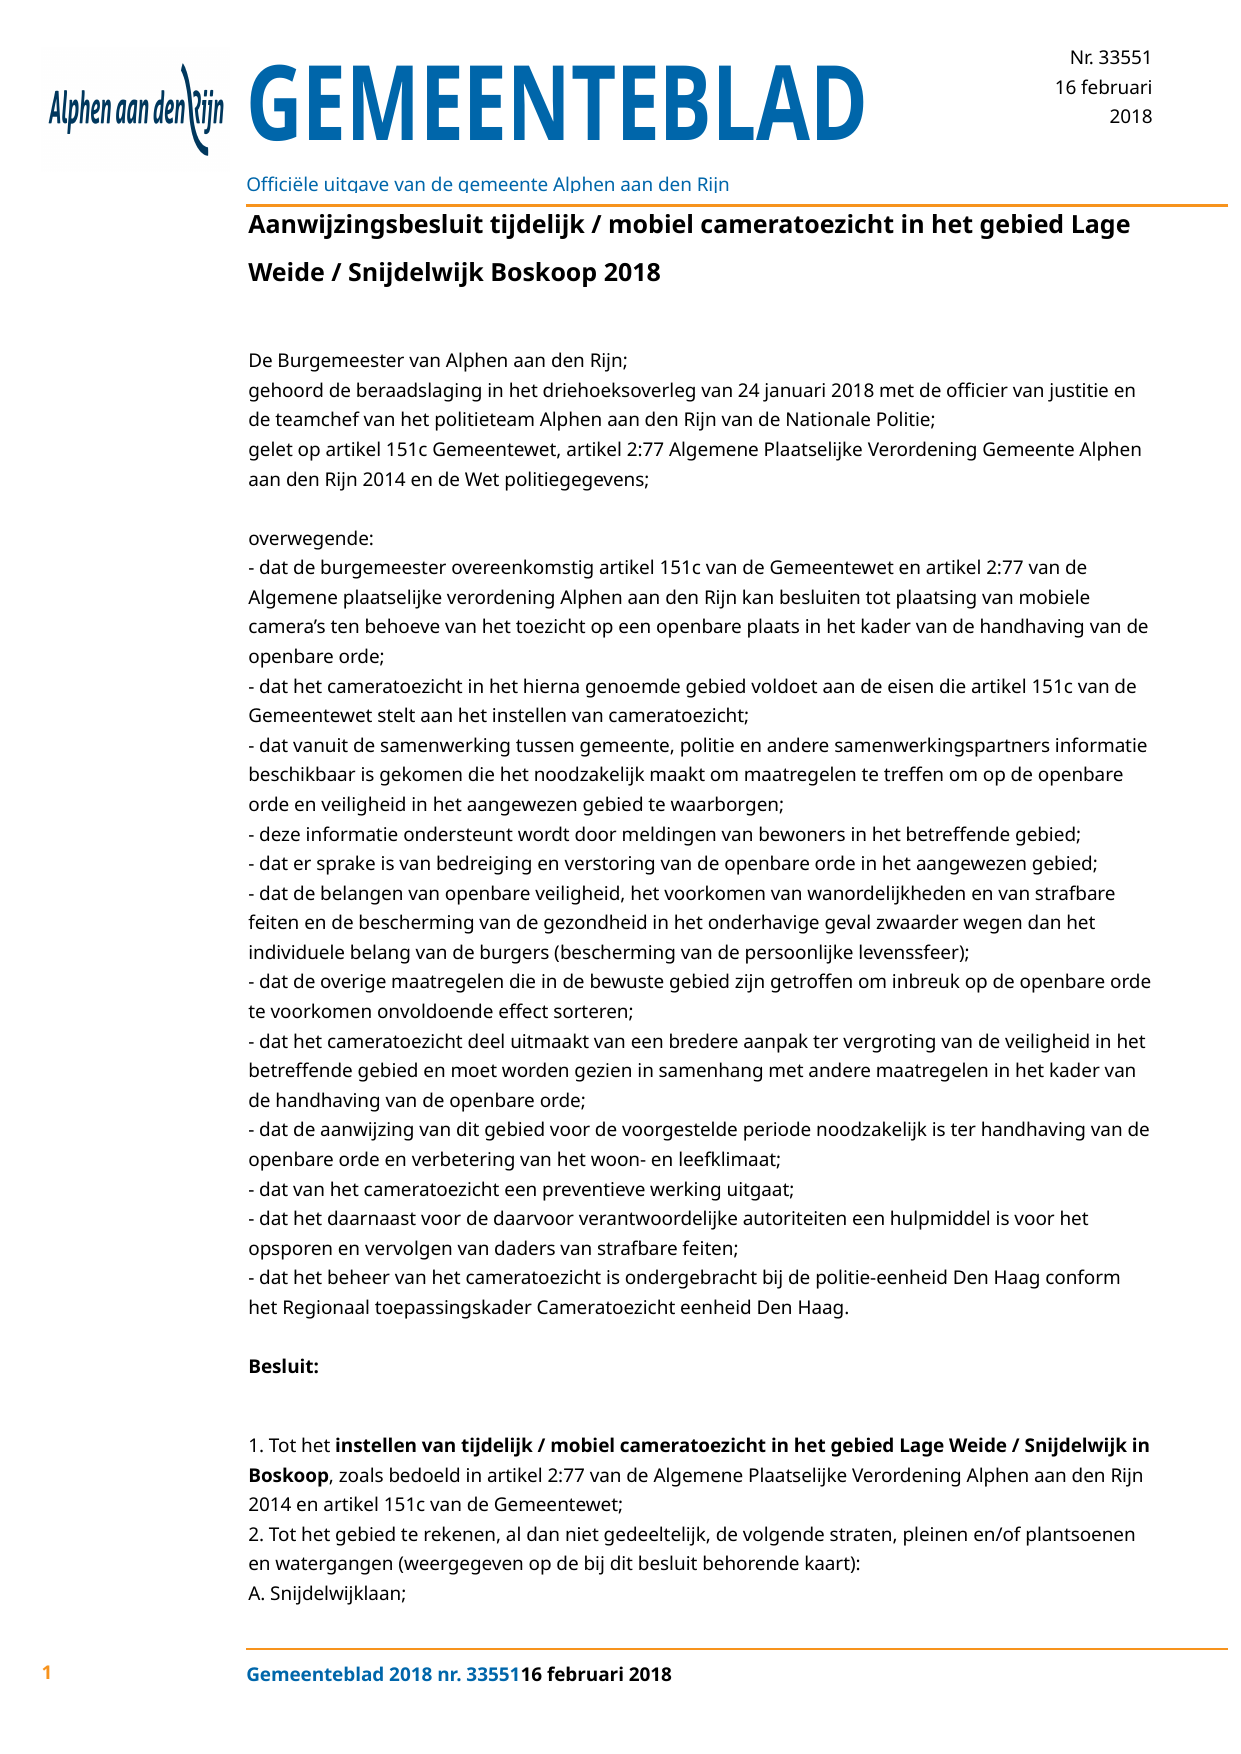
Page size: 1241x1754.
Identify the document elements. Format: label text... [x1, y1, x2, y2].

text - dat de belangen van openbare veiligheid, het voorkomen van wanordelijkheden en van strafbare feiten en de bescherming van de gezondheid in het onderhavige geval zwaarder wegen dan het individuele belang van de burgers (bescherming van de persoonlijke levenssfeer); [248, 880, 1152, 965]
text overwegende: [248, 525, 1152, 551]
text gelet op artikel 151c Gemeentewet, artikel 2:77 Algemene Plaatselijke Verordening Gemeente Alphen aan den Rijn 2014 en de Wet politiegegevens; [248, 436, 1152, 492]
text - dat het cameratoezicht deel uitmaakt van een bredere aanpak ter vergroting van de veiligheid in het betreffende gebied en moet worden gezien in samenhang met andere maatregelen in het kader van de handhaving van de openbare orde; [248, 1028, 1152, 1113]
text - dat het beheer van het cameratoezicht is ondergebracht bij de politie-eenheid Den Haag conform het Regionaal toepassingskader Cameratoezicht eenheid Den Haag. [248, 1264, 1152, 1320]
text - dat de overige maatregelen die in de bewuste gebied zijn getroffen om inbreuk op de openbare orde te voorkomen onvoldoende effect sorteren; [248, 969, 1152, 1024]
text A. Snijdelwijklaan; [248, 1580, 1152, 1606]
text - dat vanuit de samenwerking tussen gemeente, politie en andere samenwerkingspartners informatie beschikbaar is gekomen die het noodzakelijk maakt om maatregelen te treffen om op de openbare orde en veiligheid in het aangewezen gebied te waarborgen; [248, 732, 1152, 817]
text Aanwijzingsbesluit tijdelijk / mobiel cameratoezicht in het gebied Lage Weide / Snijdelwijk Boskoop 2018 [248, 207, 1152, 288]
text De Burgemeester van Alphen aan den Rijn; [248, 347, 1152, 373]
text - dat de burgemeester overeenkomstig artikel 151c van de Gemeentewet en artikel 2:77 van de Algemene plaatselijke verordening Alphen aan den Rijn kan besluiten tot plaatsing van mobiele camera’s ten behoeve van het toezicht op een openbare plaats in het kader van de handhaving van de openbare orde; [248, 554, 1152, 669]
text - deze informatie ondersteunt wordt door meldingen van bewoners in het betreffende gebied; [248, 821, 1152, 847]
text 2. Tot het gebied te rekenen, al dan niet gedeeltelijk, de volgende straten, pleinen en/of plantsoenen en watergangen (weergegeven op de bij dit besluit behorende kaart): [248, 1521, 1152, 1576]
text - dat het cameratoezicht in het hierna genoemde gebied voldoet aan de eisen die artikel 151c van de Gemeentewet stelt aan het instellen van cameratoezicht; [248, 673, 1152, 728]
text - dat er sprake is van bedreiging en verstoring van de openbare orde in het aangewezen gebied; [248, 850, 1152, 876]
picture [41, 47, 231, 172]
text 1. Tot het instellen van tijdelijk / mobiel cameratoezicht in het gebied Lage Weide / Snijdelwijk in Boskoop, zoals bedoeld in artikel 2:77 van de Algemene Plaatselijke Verordening Alphen aan den Rijn 2014 en artikel 151c van de Gemeentewet; [248, 1432, 1152, 1517]
text - dat van het cameratoezicht een preventieve werking uitgaat; [248, 1176, 1152, 1202]
text - dat de aanwijzing van dit gebied voor de voorgestelde periode noodzakelijk is ter handhaving van de openbare orde en verbetering van het woon- en leefklimaat; [248, 1117, 1152, 1172]
text gehoord de beraadslaging in het driehoeksoverleg van 24 januari 2018 met de officier van justitie en de teamchef van het politieteam Alphen aan den Rijn van de Nationale Politie; [248, 377, 1152, 432]
text - dat het daarnaast voor de daarvoor verantwoordelijke autoriteiten een hulpmiddel is voor het opsporen en vervolgen van daders van strafbare feiten; [248, 1205, 1152, 1261]
text Besluit: [248, 1353, 1152, 1379]
